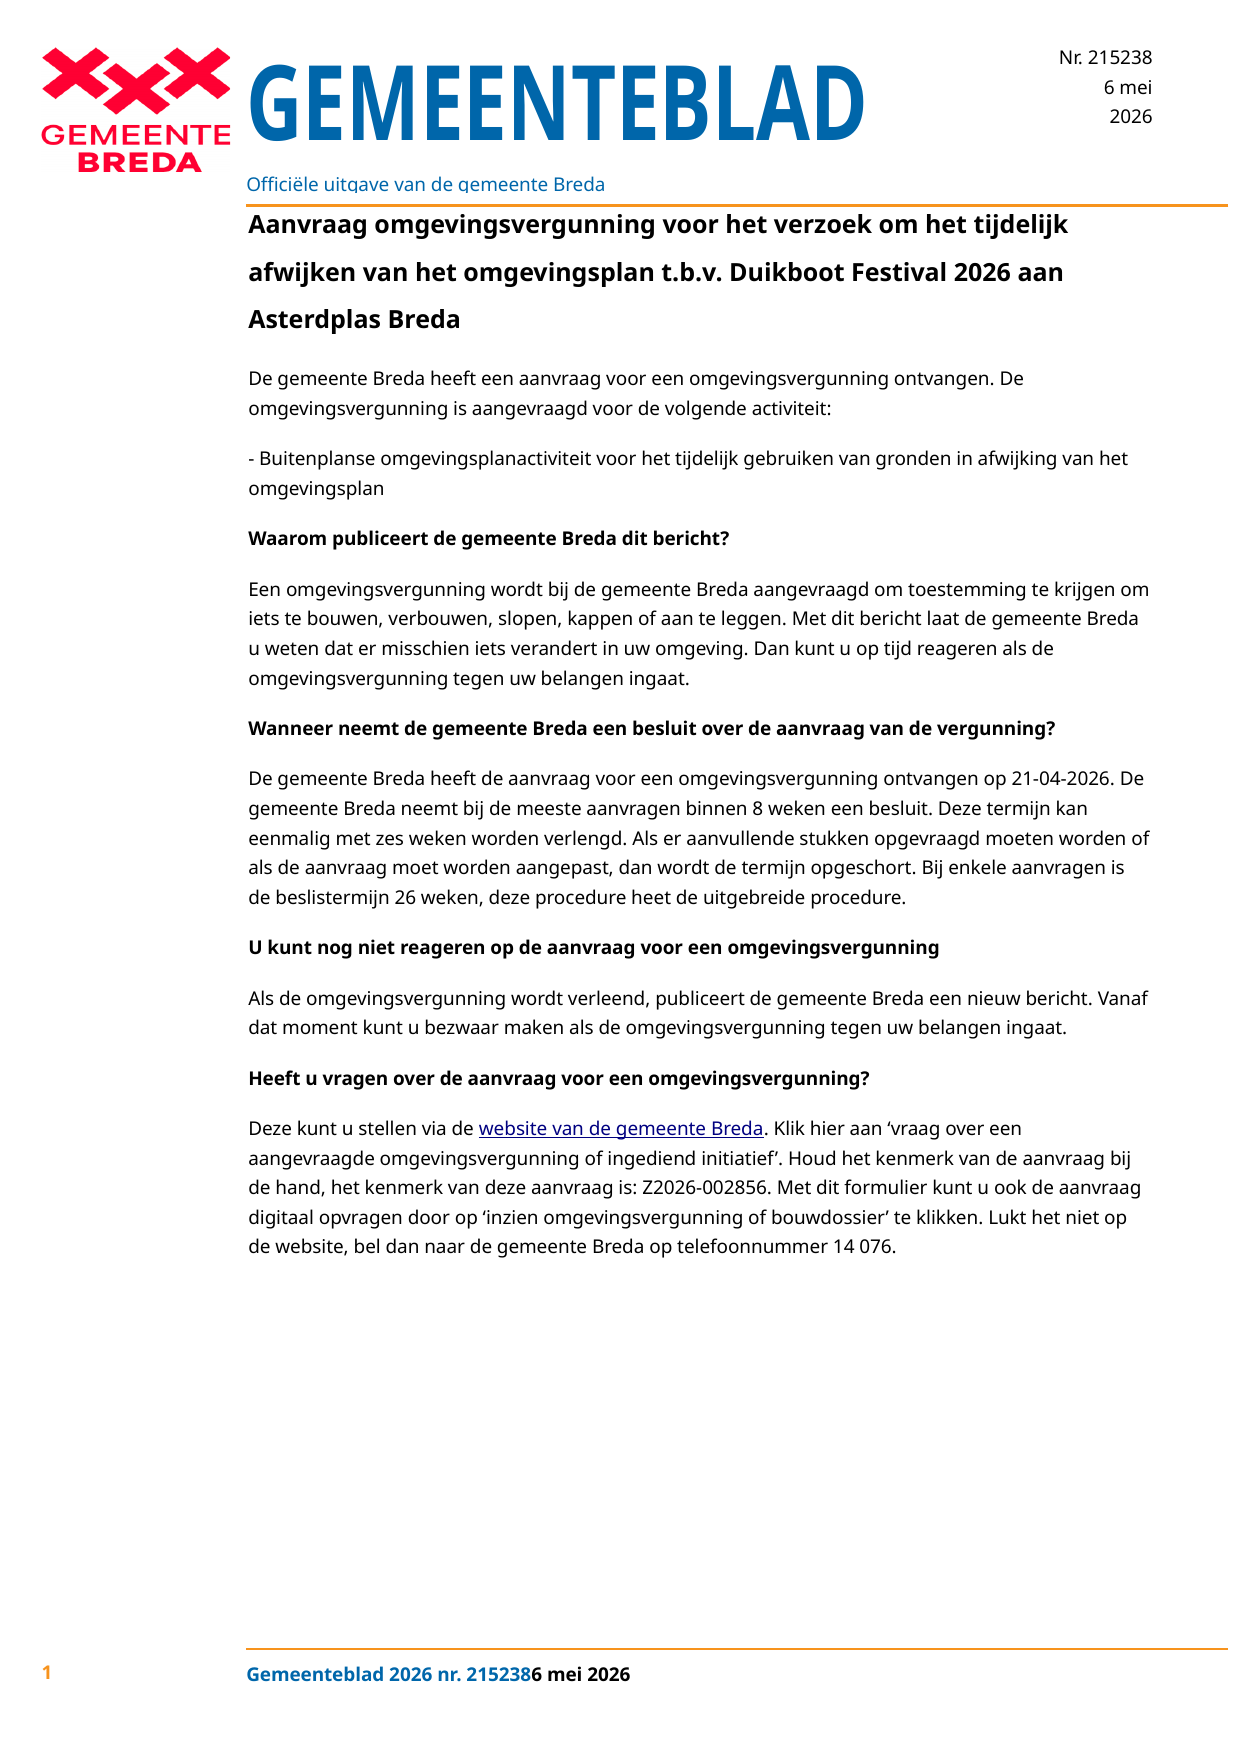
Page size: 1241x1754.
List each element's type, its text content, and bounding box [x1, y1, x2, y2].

text Aanvraag omgevingsvergunning voor het verzoek om het tijdelijk afwijken van het omgevingsplan t.b.v. Duikboot Festival 2026 aan Asterdplas Breda [248, 207, 1152, 336]
picture [41, 47, 231, 172]
text - Buitenplanse omgevingsplanactiviteit voor het tijdelijk gebruiken van gronden in afwijking van het omgevingsplan [248, 446, 1152, 501]
text Wanneer neemt de gemeente Breda een besluit over de aanvraag van de vergunning? [248, 715, 1152, 741]
text Als de omgevingsvergunning wordt verleend, publiceert de gemeente Breda een nieuw bericht. Vanaf dat moment kunt u bezwaar maken als de omgevingsvergunning tegen uw belangen ingaat. [248, 985, 1152, 1040]
text De gemeente Breda heeft een aanvraag voor een omgevingsvergunning ontvangen. De omgevingsvergunning is aangevraagd voor de volgende activiteit: [248, 366, 1152, 421]
text De gemeente Breda heeft de aanvraag voor een omgevingsvergunning ontvangen op 21-04-2026. De gemeente Breda neemt bij de meeste aanvragen binnen 8 weken een besluit. Deze termijn kan eenmalig met zes weken worden verlengd. Als er aanvullende stukken opgevraagd moeten worden of als de aanvraag moet worden aangepast, dan wordt de termijn opgeschort. Bij enkele aanvragen is de beslistermijn 26 weken, deze procedure heet de uitgebreide procedure. [248, 766, 1152, 909]
text Heeft u vragen over de aanvraag voor een omgevingsvergunning? [248, 1065, 1152, 1090]
text U kunt nog niet reageren op de aanvraag voor een omgevingsvergunning [248, 934, 1152, 960]
text Deze kunt u stellen via de website van de gemeente Breda. Klik hier aan ‘vraag over een aangevraagde omgevingsvergunning of ingediend initiatief’. Houd het kenmerk van de aanvraag bij de hand, het kenmerk van deze aanvraag is: Z2026-002856. Met dit formulier kunt u ook de aanvraag digitaal opvragen door op ‘inzien omgevingsvergunning of bouwdossier’ te klikken. Lukt het niet op de website, bel dan naar de gemeente Breda op telefoonnummer 14 076. [248, 1115, 1152, 1259]
text Een omgevingsvergunning wordt bij de gemeente Breda aangevraagd om toestemming te krijgen om iets te bouwen, verbouwen, slopen, kappen of aan te leggen. Met dit bericht laat de gemeente Breda u weten dat er misschien iets verandert in uw omgeving. Dan kunt u op tijd reageren als de omgevingsvergunning tegen uw belangen ingaat. [248, 576, 1152, 690]
text Waarom publiceert de gemeente Breda dit bericht? [248, 526, 1152, 551]
